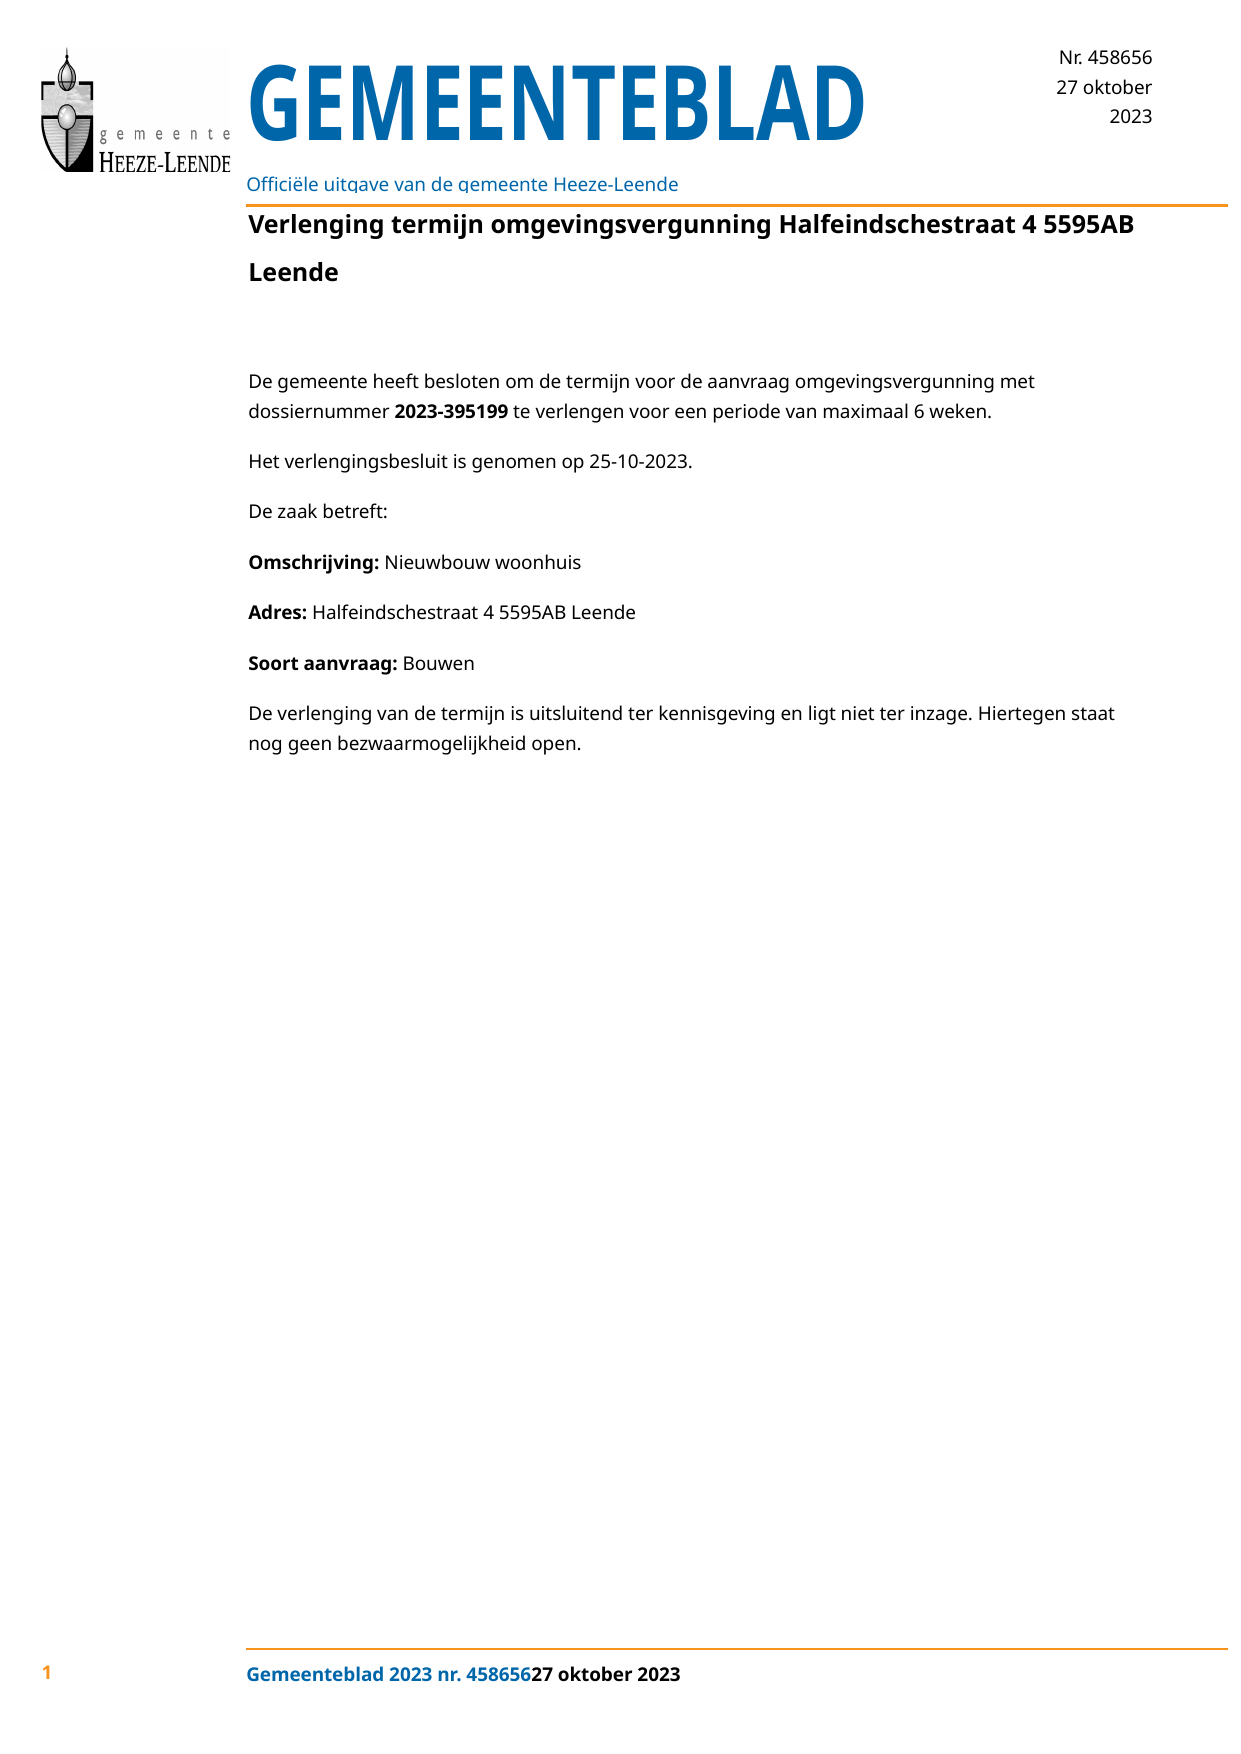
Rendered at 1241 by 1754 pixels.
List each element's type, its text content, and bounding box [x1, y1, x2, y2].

text Het verlengingsbesluit is genomen op 25-10-2023. [248, 448, 1152, 474]
text Omschrijving: Nieuwbouw woonhuis [248, 549, 1152, 575]
text Verlenging termijn omgevingsvergunning Halfeindschestraat 4 5595AB Leende [248, 207, 1152, 288]
picture [41, 47, 231, 172]
text De gemeente heeft besloten om de termijn voor de aanvraag omgevingsvergunning met dossiernummer 2023-395199 te verlengen voor een periode van maximaal 6 weken. [248, 368, 1152, 424]
text De verlenging van de termijn is uitsluitend ter kennisgeving en ligt niet ter inzage. Hiertegen staat nog geen bezwaarmogelijkheid open. [248, 700, 1152, 756]
text Adres: Halfeindschestraat 4 5595AB Leende [248, 599, 1152, 625]
text De zaak betreft: [248, 499, 1152, 524]
text Soort aanvraag: Bouwen [248, 650, 1152, 676]
